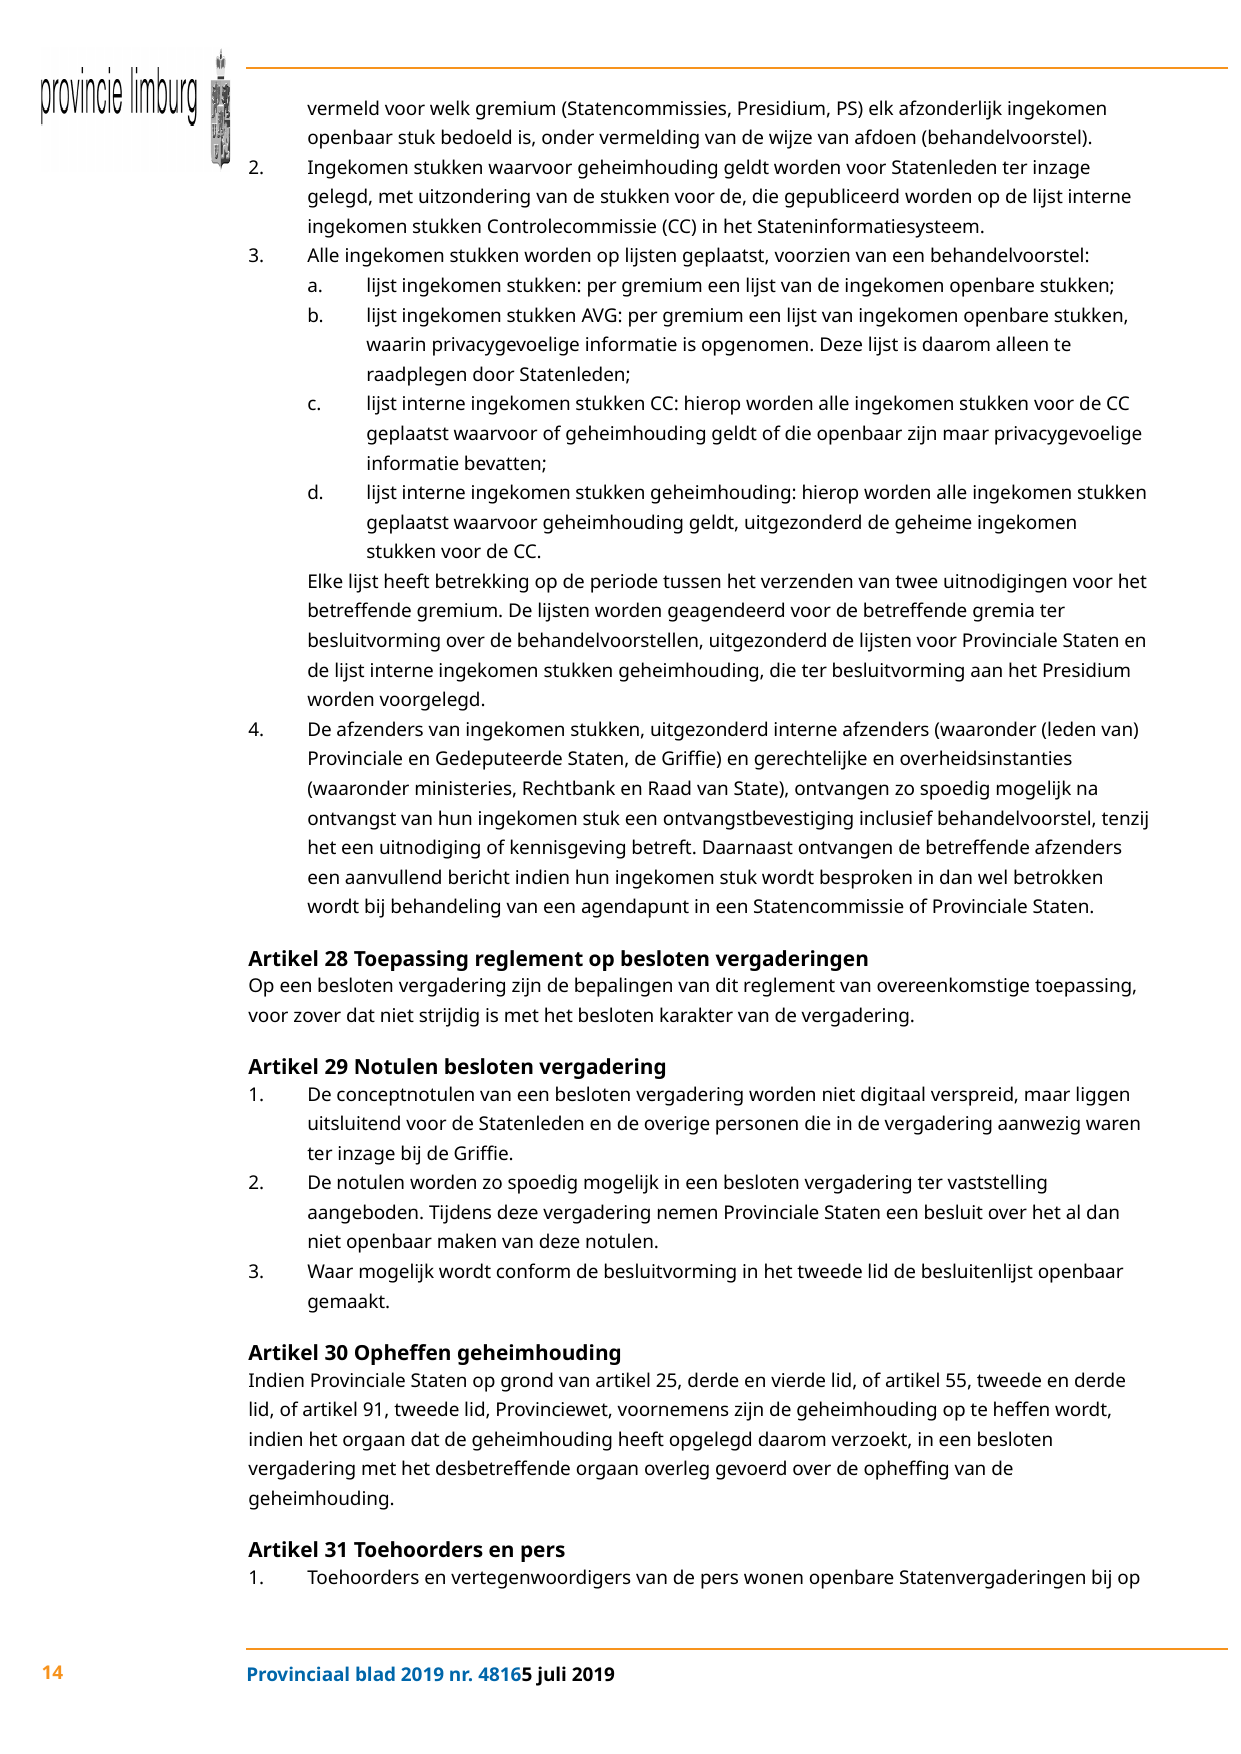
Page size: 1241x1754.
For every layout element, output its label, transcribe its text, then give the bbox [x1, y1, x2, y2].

text Artikel 30 Opheffen geheimhouding [248, 1338, 1152, 1367]
list lijst ingekomen stukken AVG: per gremium een lijst van ingekomen openbare stukken, waarin privacygevoelige informatie is opgenomen. Deze lijst is daarom alleen te raadplegen door Statenleden; [307, 302, 1152, 387]
list De notulen worden zo spoedig mogelijk in een besloten vergadering ter vaststelling aangeboden. Tijdens deze vergadering nemen Provinciale Staten een besluit over het al dan niet openbaar maken van deze notulen. [248, 1169, 1152, 1254]
list lijst interne ingekomen stukken geheimhouding: hierop worden alle ingekomen stukken geplaatst waarvoor geheimhouding geldt, uitgezonderd de geheime ingekomen stukken voor de CC. [307, 479, 1152, 564]
list Waar mogelijk wordt conform de besluitvorming in het tweede lid de besluitenlijst openbaar gemaakt. [248, 1258, 1152, 1314]
list Alle ingekomen stukken worden op lijsten geplaatst, voorzien van een behandelvoorstel: [248, 243, 1152, 268]
list Ingekomen stukken waarvoor geheimhouding geldt worden voor Statenleden ter inzage gelegd, met uitzondering van de stukken voor de, die gepubliceerd worden op de lijst interne ingekomen stukken Controlecommissie (CC) in het Stateninformatiesysteem. [248, 154, 1152, 239]
text Indien Provinciale Staten op grond van artikel 25, derde en vierde lid, of artikel 55, tweede en derde lid, of artikel 91, tweede lid, Provinciewet, voornemens zijn de geheimhouding op te heffen wordt, indien het orgaan dat de geheimhouding heeft opgelegd daarom verzoekt, in een besloten vergadering met het desbetreffende orgaan overleg gevoerd over de opheffing van de geheimhouding. [248, 1367, 1152, 1511]
picture [41, 47, 231, 172]
list lijst interne ingekomen stukken CC: hierop worden alle ingekomen stukken voor de CC geplaatst waarvoor of geheimhouding geldt of die openbaar zijn maar privacygevoelige informatie bevatten; [307, 391, 1152, 476]
text Op een besloten vergadering zijn de bepalingen van dit reglement van overeenkomstige toepassing, voor zover dat niet strijdig is met het besloten karakter van de vergadering. [248, 972, 1152, 1028]
list lijst ingekomen stukken: per gremium een lijst van de ingekomen openbare stukken; [307, 272, 1152, 298]
text Artikel 31 Toehoorders en pers [248, 1536, 1152, 1564]
text Artikel 29 Notulen besloten vergadering [248, 1052, 1152, 1081]
list Toehoorders en vertegenwoordigers van de pers wonen openbare Statenvergaderingen bij op [248, 1564, 1152, 1590]
list vermeld voor welk gremium (Statencommissies, Presidium, PS) elk afzonderlijk ingekomen openbaar stuk bedoeld is, onder vermelding van de wijze van afdoen (behandelvoorstel). [248, 95, 1152, 150]
list De afzenders van ingekomen stukken, uitgezonderd interne afzenders (waaronder (leden van) Provinciale en Gedeputeerde Staten, de Griffie) en gerechtelijke en overheidsinstanties (waaronder ministeries, Rechtbank en Raad van State), ontvangen zo spoedig mogelijk na ontvangst van hun ingekomen stuk een ontvangstbevestiging inclusief behandelvoorstel, tenzij het een uitnodiging of kennisgeving betreft. Daarnaast ontvangen de betreffende afzenders een aanvullend bericht indien hun ingekomen stuk wordt besproken in dan wel betrokken wordt bij behandeling van een agendapunt in een Statencommissie of Provinciale Staten. [248, 716, 1152, 919]
text Artikel 28 Toepassing reglement op besloten vergaderingen [248, 944, 1152, 972]
list De conceptnotulen van een besloten vergadering worden niet digitaal verspreid, maar liggen uitsluitend voor de Statenleden en de overige personen die in de vergadering aanwezig waren ter inzage bij de Griffie. [248, 1081, 1152, 1166]
list Elke lijst heeft betrekking op de periode tussen het verzenden van twee uitnodigingen voor het betreffende gremium. De lijsten worden geagendeerd voor de betreffende gremia ter besluitvorming over de behandelvoorstellen, uitgezonderd de lijsten voor Provinciale Staten en de lijst interne ingekomen stukken geheimhouding, die ter besluitvorming aan het Presidium worden voorgelegd. [248, 568, 1152, 712]
